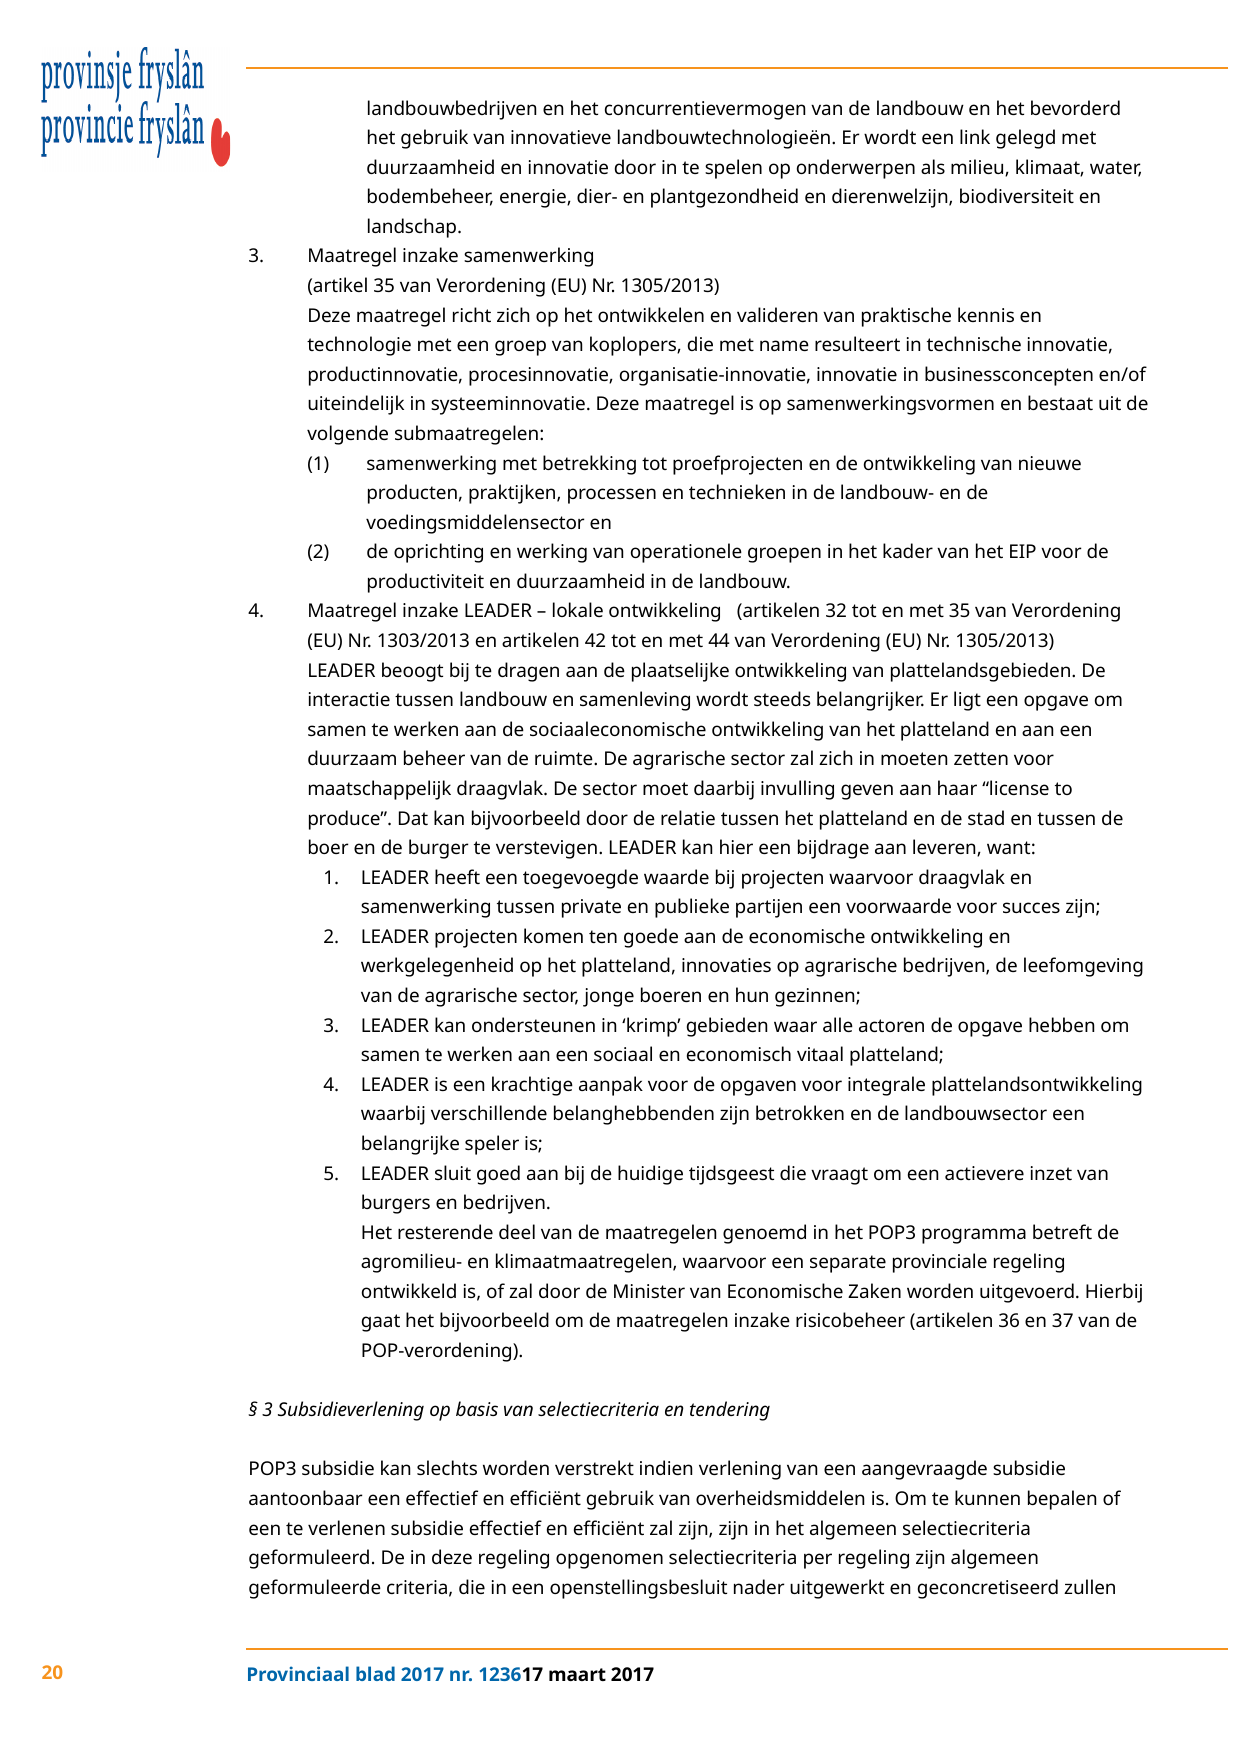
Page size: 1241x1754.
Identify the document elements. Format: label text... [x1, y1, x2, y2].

list Maatregel inzake LEADER – lokale ontwikkeling (artikelen 32 tot en met 35 van Verordening (EU) Nr. 1303/2013 en artikelen 42 tot en met 44 van Verordening (EU) Nr. 1305/2013) [248, 598, 1152, 653]
list LEADER beoogt bij te dragen aan de plaatselijke ontwikkeling van plattelandsgebieden. De interactie tussen landbouw en samenleving wordt steeds belangrijker. Er ligt een opgave om samen te werken aan de sociaaleconomische ontwikkeling van het platteland en aan een duurzaam beheer van de ruimte. De agrarische sector zal zich in moeten zetten voor maatschappelijk draagvlak. De sector moet daarbij invulling geven aan haar “license to produce”. Dat kan bijvoorbeeld door de relatie tussen het platteland en de stad en tussen de boer en de burger te verstevigen. LEADER kan hier een bijdrage aan leveren, want: [248, 657, 1152, 860]
list de oprichting en werking van operationele groepen in het kader van het EIP voor de productiviteit en duurzaamheid in de landbouw. [307, 538, 1152, 594]
text POP3 subsidie kan slechts worden verstrekt indien verlening van een aangevraagde subsidie aantoonbaar een effectief en efficiënt gebruik van overheidsmiddelen is. Om te kunnen bepalen of een te verlenen subsidie effectief en efficiënt zal zijn, zijn in het algemeen selectiecriteria geformuleerd. De in deze regeling opgenomen selectiecriteria per regeling zijn algemeen geformuleerde criteria, die in een openstellingsbesluit nader uitgewerkt en geconcretiseerd zullen [248, 1456, 1152, 1600]
picture [41, 47, 231, 172]
list LEADER heeft een toegevoegde waarde bij projecten waarvoor draagvlak en samenwerking tussen private en publieke partijen een voorwaarde voor succes zijn; [323, 864, 1152, 919]
list Deze maatregel richt zich op het ontwikkelen en valideren van praktische kennis en technologie met een groep van koplopers, die met name resulteert in technische innovatie, productinnovatie, procesinnovatie, organisatie-innovatie, innovatie in businessconcepten en/of uiteindelijk in systeeminnovatie. Deze maatregel is op samenwerkingsvormen en bestaat uit de volgende submaatregelen: [248, 302, 1152, 446]
list samenwerking met betrekking tot proefprojecten en de ontwikkeling van nieuwe producten, praktijken, processen en technieken in de landbouw- en de voedingsmiddelensector en [307, 450, 1152, 535]
text § 3 Subsidieverlening op basis van selectiecriteria en tendering [248, 1396, 1152, 1422]
list LEADER sluit goed aan bij de huidige tijdsgeest die vraagt om een actievere inzet van burgers en bedrijven. [323, 1160, 1152, 1215]
list LEADER projecten komen ten goede aan de economische ontwikkeling en werkgelegenheid op het platteland, innovaties op agrarische bedrijven, de leefomgeving van de agrarische sector, jonge boeren en hun gezinnen; [323, 923, 1152, 1008]
list LEADER is een krachtige aanpak voor de opgaven voor integrale plattelandsontwikkeling waarbij verschillende belanghebbenden zijn betrokken en de landbouwsector een belangrijke speler is; [323, 1071, 1152, 1156]
list Het resterende deel van de maatregelen genoemd in het POP3 programma betreft de agromilieu- en klimaatmaatregelen, waarvoor een separate provinciale regeling ontwikkeld is, of zal door de Minister van Economische Zaken worden uitgevoerd. Hierbij gaat het bijvoorbeeld om de maatregelen inzake risicobeheer (artikelen 36 en 37 van de POP-verordening). [323, 1219, 1152, 1363]
list LEADER kan ondersteunen in ‘krimp’ gebieden waar alle actoren de opgave hebben om samen te werken aan een sociaal en economisch vitaal platteland; [323, 1012, 1152, 1067]
list (artikel 35 van Verordening (EU) Nr. 1305/2013) [248, 272, 1152, 298]
list landbouwbedrijven en het concurrentievermogen van de landbouw en het bevorderd het gebruik van innovatieve landbouwtechnologieën. Er wordt een link gelegd met duurzaamheid en innovatie door in te spelen op onderwerpen als milieu, klimaat, water, bodembeheer, energie, dier- en plantgezondheid en dierenwelzijn, biodiversiteit en landschap. [307, 95, 1152, 239]
list Maatregel inzake samenwerking [248, 243, 1152, 268]
